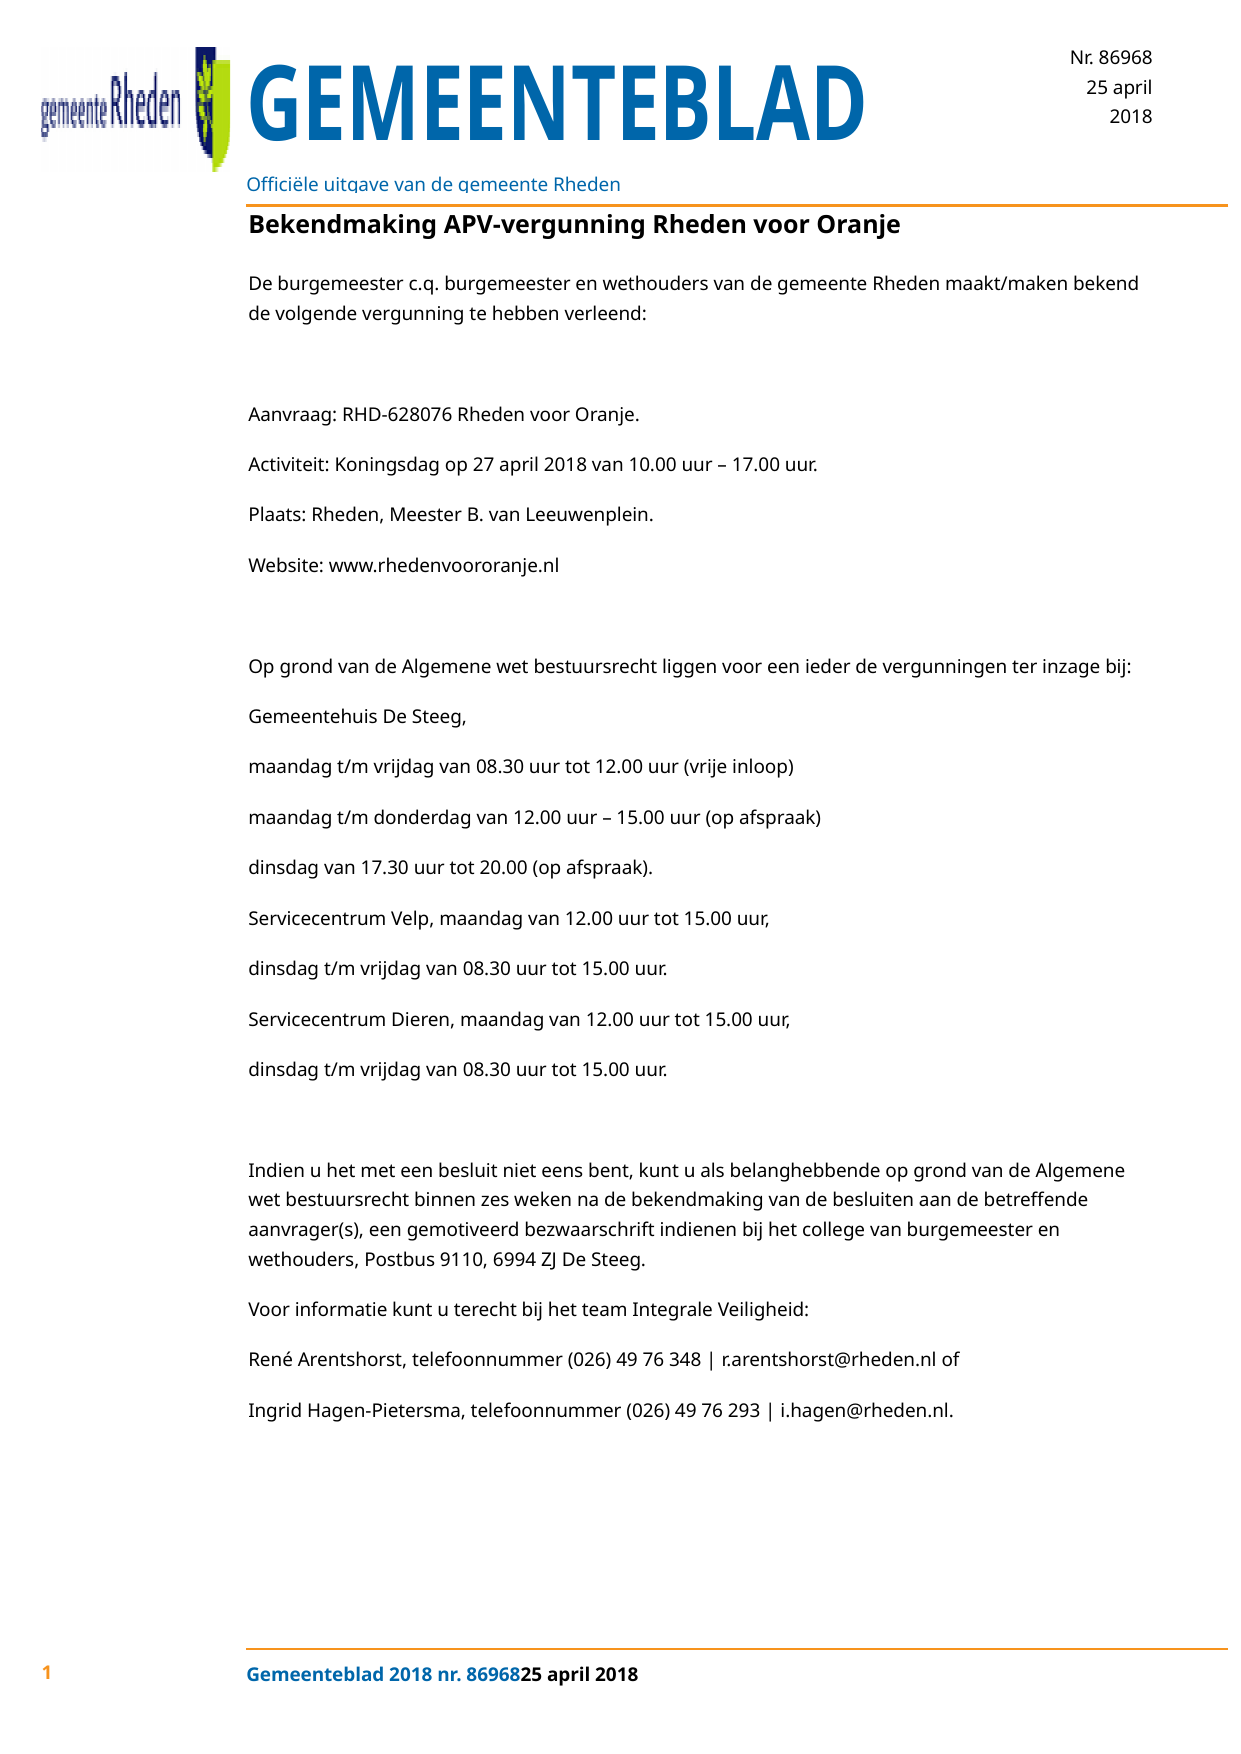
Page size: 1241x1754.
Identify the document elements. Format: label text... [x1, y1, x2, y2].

text Voor informatie kunt u terecht bij het team Integrale Veiligheid: [248, 1296, 1152, 1322]
text maandag t/m vrijdag van 08.30 uur tot 12.00 uur (vrije inloop) [248, 754, 1152, 779]
text Activiteit: Koningsdag op 27 april 2018 van 10.00 uur – 17.00 uur. [248, 451, 1152, 477]
picture [41, 47, 231, 172]
text Bekendmaking APV-vergunning Rheden voor Oranje [248, 207, 1152, 241]
text Ingrid Hagen-Pietersma, telefoonnummer (026) 49 76 293 | i.hagen@rheden.nl. [248, 1397, 1152, 1423]
text dinsdag t/m vrijdag van 08.30 uur tot 15.00 uur. [248, 1056, 1152, 1082]
text Servicecentrum Velp, maandag van 12.00 uur tot 15.00 uur, [248, 905, 1152, 931]
text Servicecentrum Dieren, maandag van 12.00 uur tot 15.00 uur, [248, 1006, 1152, 1031]
text Gemeentehuis De Steeg, [248, 703, 1152, 729]
text Indien u het met een besluit niet eens bent, kunt u als belanghebbende op grond van de Algemene wet bestuursrecht binnen zes weken na de bekendmaking van de besluiten aan de betreffende aanvrager(s), een gemotiveerd bezwaarschrift indienen bij het college van burgemeester en wethouders, Postbus 9110, 6994 ZJ De Steeg. [248, 1157, 1152, 1271]
text maandag t/m donderdag van 12.00 uur – 15.00 uur (op afspraak) [248, 804, 1152, 830]
text De burgemeester c.q. burgemeester en wethouders van de gemeente Rheden maakt/maken bekend de volgende vergunning te hebben verleend: [248, 270, 1152, 326]
text Aanvraag: RHD-628076 Rheden voor Oranje. [248, 401, 1152, 426]
text Op grond van de Algemene wet bestuursrecht liggen voor een ieder de vergunningen ter inzage bij: [248, 653, 1152, 678]
text Website: www.rhedenvoororanje.nl [248, 552, 1152, 578]
text René Arentshorst, telefoonnummer (026) 49 76 348 | r.arentshorst@rheden.nl of [248, 1347, 1152, 1372]
text dinsdag van 17.30 uur tot 20.00 (op afspraak). [248, 854, 1152, 880]
text Plaats: Rheden, Meester B. van Leeuwenplein. [248, 502, 1152, 527]
text dinsdag t/m vrijdag van 08.30 uur tot 15.00 uur. [248, 955, 1152, 981]
